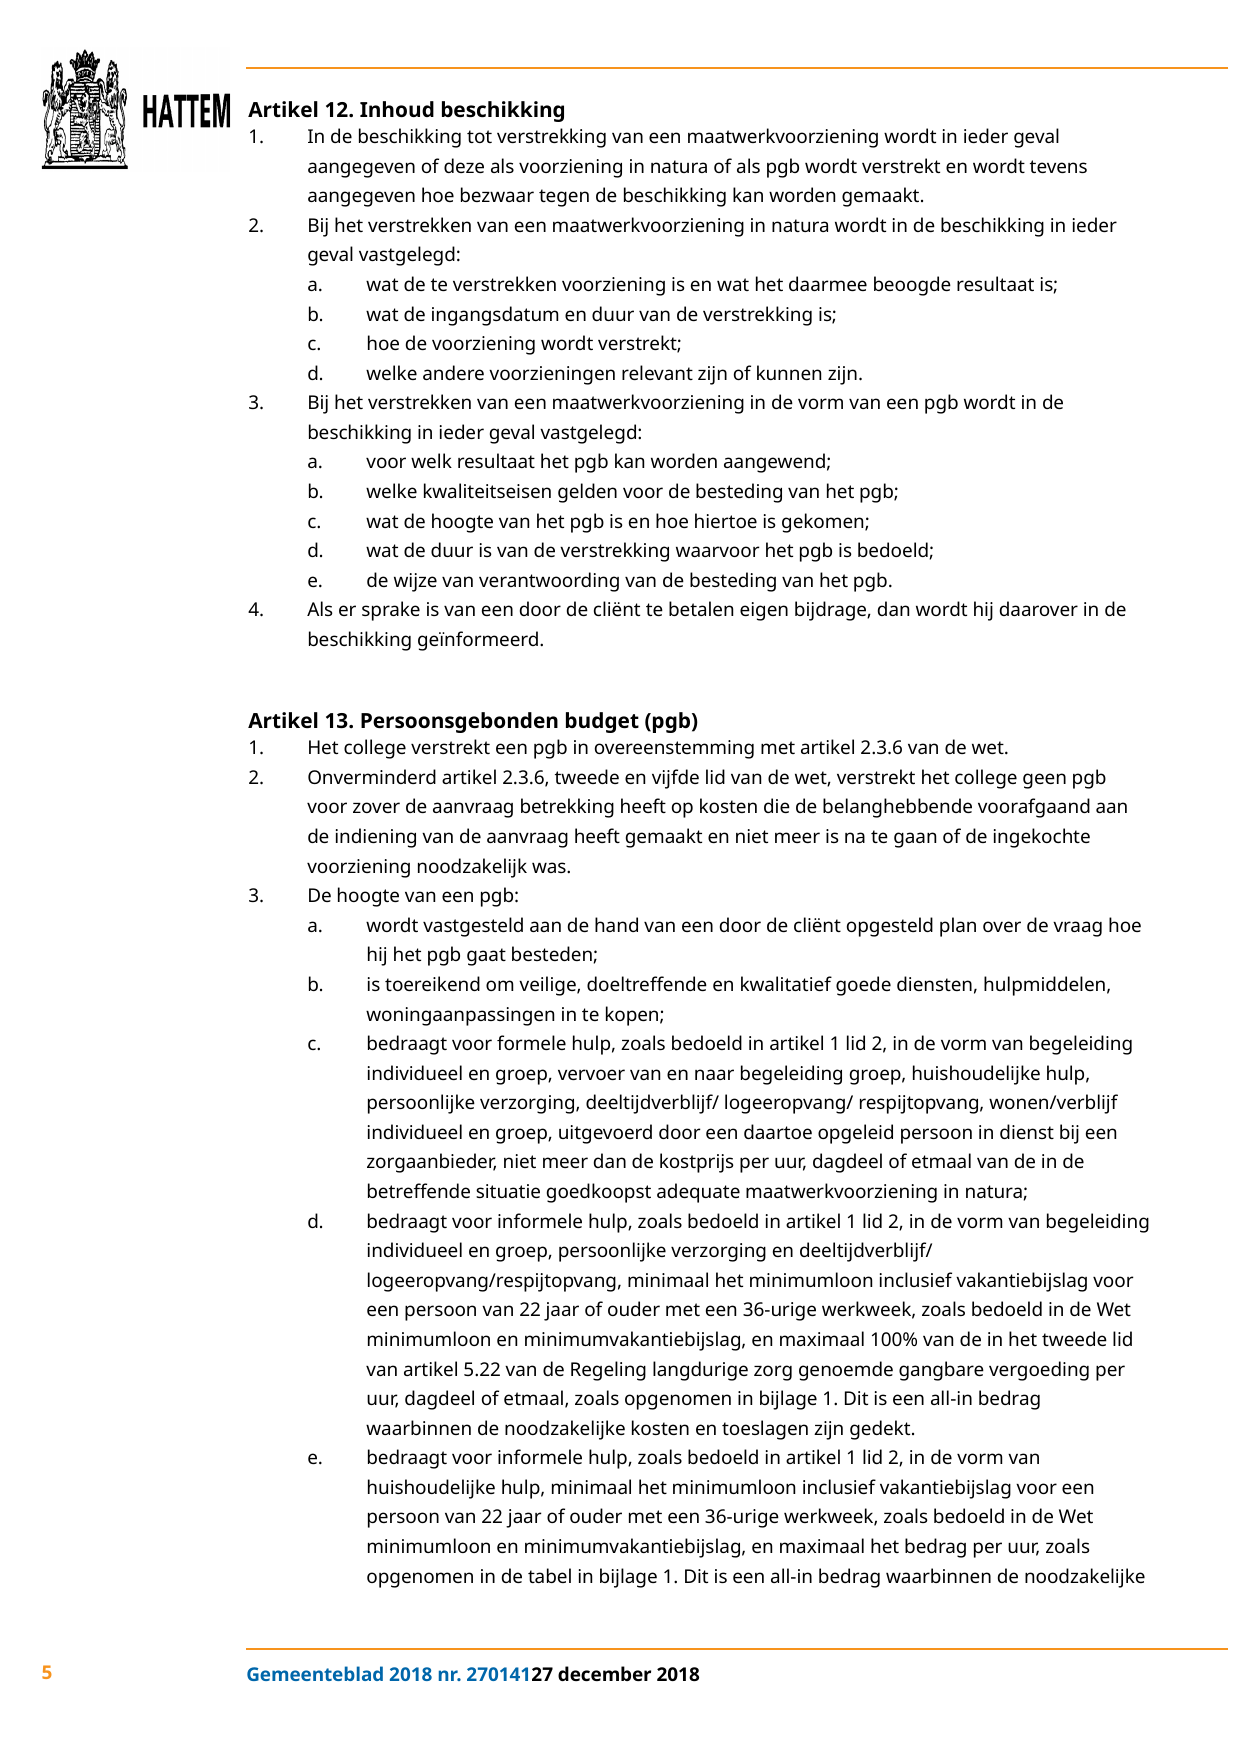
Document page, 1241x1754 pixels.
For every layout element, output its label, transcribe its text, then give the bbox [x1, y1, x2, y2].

list voor welk resultaat het pgb kan worden aangewend; [307, 449, 1152, 474]
picture [41, 47, 231, 172]
list Onverminderd artikel 2.3.6, tweede en vijfde lid van de wet, verstrekt het college geen pgb voor zover de aanvraag betrekking heeft op kosten die de belanghebbende voorafgaand aan de indiening van de aanvraag heeft gemaakt en niet meer is na te gaan of de ingekochte voorziening noodzakelijk was. [248, 764, 1152, 879]
list bedraagt voor informele hulp, zoals bedoeld in artikel 1 lid 2, in de vorm van begeleiding individueel en groep, persoonlijke verzorging en deeltijdverblijf/ logeeropvang/respijtopvang, minimaal het minimumloon inclusief vakantiebijslag voor een persoon van 22 jaar of ouder met een 36-urige werkweek, zoals bedoeld in de Wet minimumloon en minimumvakantiebijslag, en maximaal 100% van de in het tweede lid van artikel 5.22 van de Regeling langdurige zorg genoemde gangbare vergoeding per uur, dagdeel of etmaal, zoals opgenomen in bijlage 1. Dit is een all-in bedrag waarbinnen de noodzakelijke kosten en toeslagen zijn gedekt. [307, 1208, 1152, 1441]
list Als er sprake is van een door de cliënt te betalen eigen bijdrage, dan wordt hij daarover in de beschikking geïnformeerd. [248, 597, 1152, 652]
list hoe de voorziening wordt verstrekt; [307, 330, 1152, 356]
text Artikel 13. Persoonsgebonden budget (pgb) [248, 706, 1152, 734]
list Bij het verstrekken van een maatwerkvoorziening in de vorm van een pgb wordt in de beschikking in ieder geval vastgelegd: [248, 389, 1152, 445]
list wordt vastgesteld aan de hand van een door de cliënt opgesteld plan over de vraag hoe hij het pgb gaat besteden; [307, 912, 1152, 967]
list de wijze van verantwoording van de besteding van het pgb. [307, 567, 1152, 593]
text Artikel 12. Inhoud beschikking [248, 95, 1152, 123]
list welke andere voorzieningen relevant zijn of kunnen zijn. [307, 360, 1152, 386]
list De hoogte van een pgb: [248, 882, 1152, 908]
list wat de hoogte van het pgb is en hoe hiertoe is gekomen; [307, 508, 1152, 533]
list bedraagt voor formele hulp, zoals bedoeld in artikel 1 lid 2, in de vorm van begeleiding individueel en groep, vervoer van en naar begeleiding groep, huishoudelijke hulp, persoonlijke verzorging, deeltijdverblijf/ logeeropvang/ respijtopvang, wonen/verblijf individueel en groep, uitgevoerd door een daartoe opgeleid persoon in dienst bij een zorgaanbieder, niet meer dan de kostprijs per uur, dagdeel of etmaal van de in de betreffende situatie goedkoopst adequate maatwerkvoorziening in natura; [307, 1030, 1152, 1204]
list In de beschikking tot verstrekking van een maatwerkvoorziening wordt in ieder geval aangegeven of deze als voorziening in natura of als pgb wordt verstrekt en wordt tevens aangegeven hoe bezwaar tegen de beschikking kan worden gemaakt. [248, 123, 1152, 208]
list Het college verstrekt een pgb in overeenstemming met artikel 2.3.6 van de wet. [248, 734, 1152, 760]
list wat de ingangsdatum en duur van de verstrekking is; [307, 301, 1152, 326]
list welke kwaliteitseisen gelden voor de besteding van het pgb; [307, 478, 1152, 504]
list Bij het verstrekken van een maatwerkvoorziening in natura wordt in de beschikking in ieder geval vastgelegd: [248, 212, 1152, 267]
list is toereikend om veilige, doeltreffende en kwalitatief goede diensten, hulpmiddelen, woningaanpassingen in te kopen; [307, 971, 1152, 1027]
list bedraagt voor informele hulp, zoals bedoeld in artikel 1 lid 2, in de vorm van huishoudelijke hulp, minimaal het minimumloon inclusief vakantiebijslag voor een persoon van 22 jaar of ouder met een 36-urige werkweek, zoals bedoeld in de Wet minimumloon en minimumvakantiebijslag, en maximaal het bedrag per uur, zoals opgenomen in de tabel in bijlage 1. Dit is een all-in bedrag waarbinnen de noodzakelijke [307, 1444, 1152, 1589]
list wat de duur is van de verstrekking waarvoor het pgb is bedoeld; [307, 537, 1152, 563]
list wat de te verstrekken voorziening is en wat het daarmee beoogde resultaat is; [307, 271, 1152, 297]
